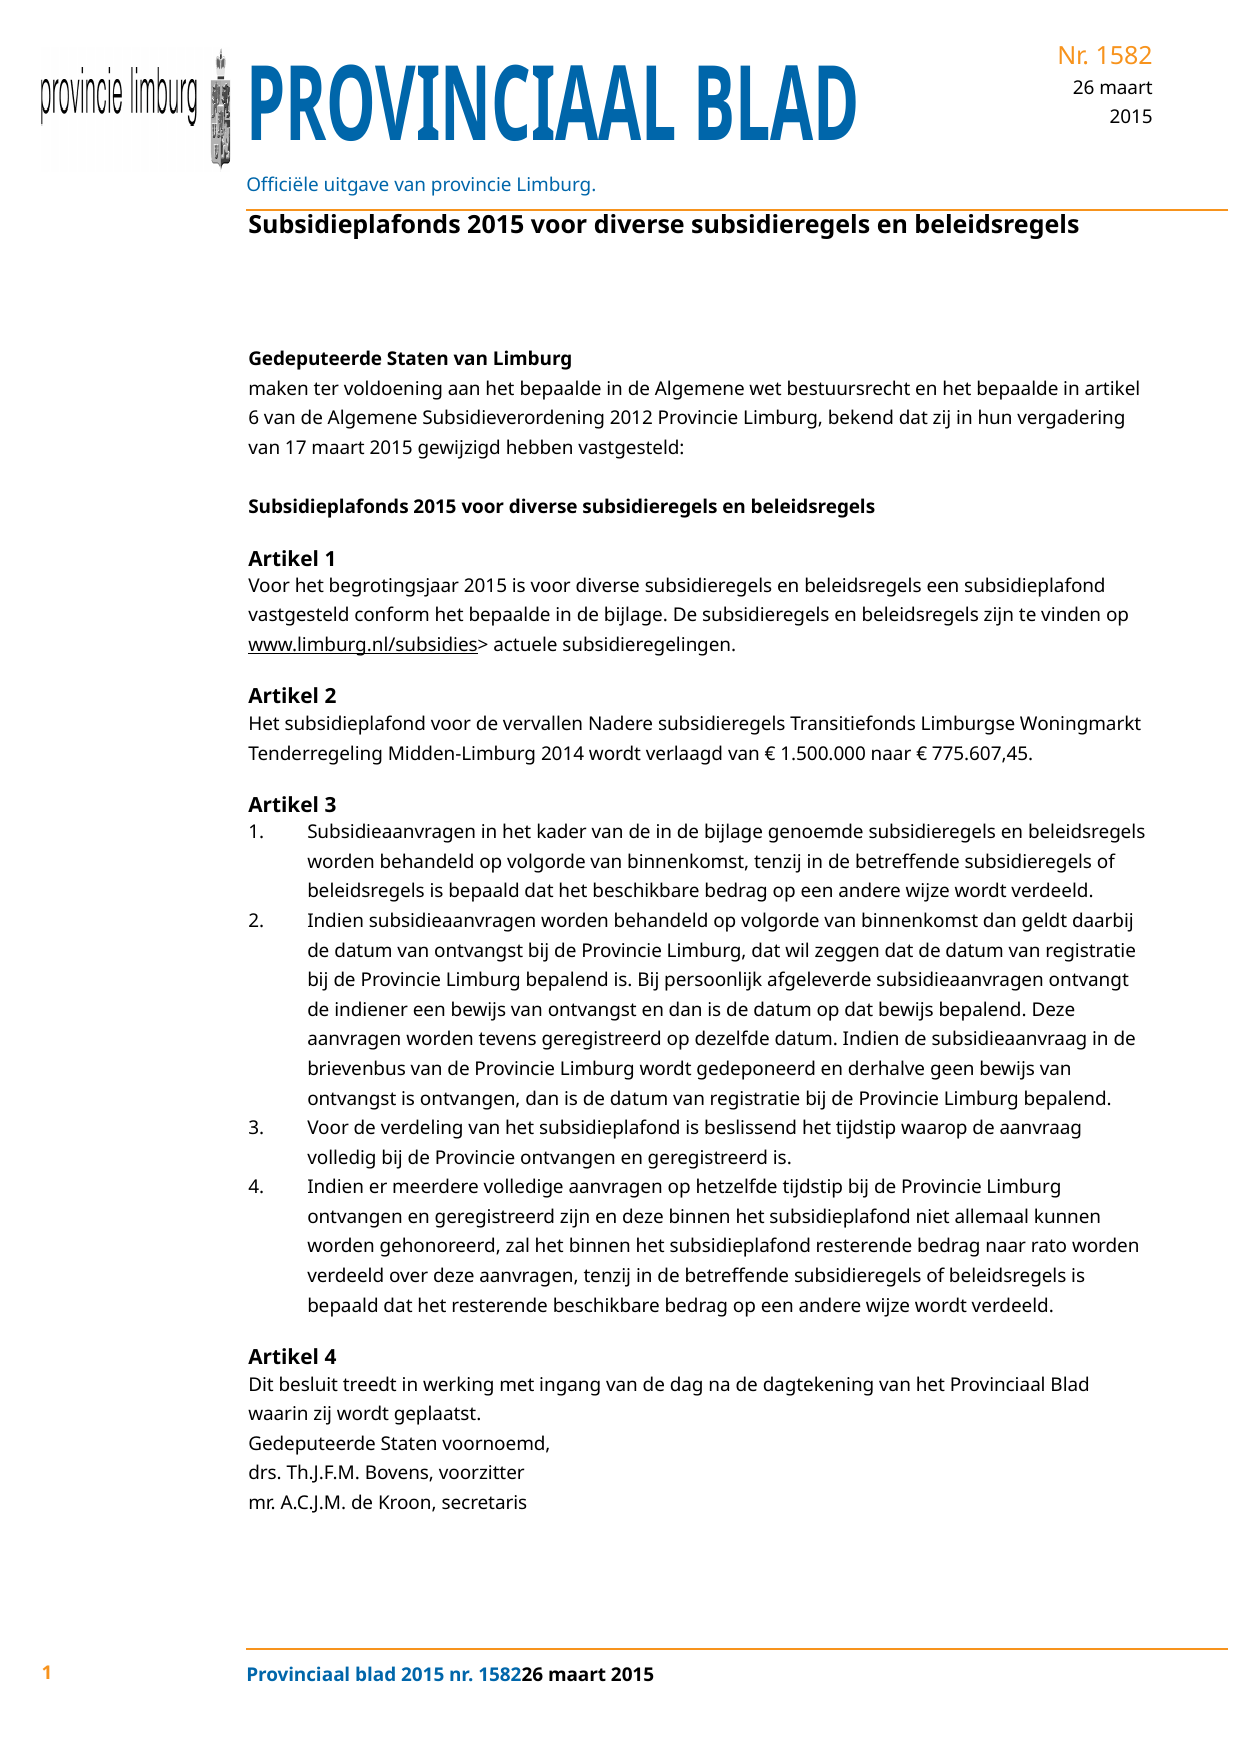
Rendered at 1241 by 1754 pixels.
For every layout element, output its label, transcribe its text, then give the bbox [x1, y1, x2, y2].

text Subsidieplafonds 2015 voor diverse subsidieregels en beleidsregels [248, 493, 1152, 519]
text Subsidieplafonds 2015 voor diverse subsidieregels en beleidsregels [248, 211, 1152, 241]
text Voor het begrotingsjaar 2015 is voor diverse subsidieregels en beleidsregels een subsidieplafond vastgesteld conform het bepaalde in de bijlage. De subsidieregels en beleidsregels zijn te vinden op www.limburg.nl/subsidies> actuele subsidieregelingen. [248, 572, 1152, 657]
text Artikel 4 [248, 1342, 1152, 1371]
text drs. Th.J.F.M. Bovens, voorzitter [248, 1459, 1152, 1485]
text Het subsidieplafond voor de vervallen Nadere subsidieregels Transitiefonds Limburgse Woningmarkt Tenderregeling Midden-Limburg 2014 wordt verlaagd van € 1.500.000 naar € 775.607,45. [248, 710, 1152, 765]
text maken ter voldoening aan het bepaalde in de Algemene wet bestuursrecht en het bepaalde in artikel 6 van de Algemene Subsidieverordening 2012 Provincie Limburg, bekend dat zij in hun vergadering van 17 maart 2015 gewijzigd hebben vastgesteld: [248, 375, 1152, 460]
list Voor de verdeling van het subsidieplafond is beslissend het tijdstip waarop de aanvraag volledig bij de Provincie ontvangen en geregistreerd is. [248, 1114, 1152, 1170]
list Subsidieaanvragen in het kader van de in de bijlage genoemde subsidieregels en beleidsregels worden behandeld op volgorde van binnenkomst, tenzij in de betreffende subsidieregels of beleidsregels is bepaald dat het beschikbare bedrag op een andere wijze wordt verdeeld. [248, 818, 1152, 903]
text Artikel 1 [248, 544, 1152, 572]
text mr. A.C.J.M. de Kroon, secretaris [248, 1489, 1152, 1515]
list Indien er meerdere volledige aanvragen op hetzelfde tijdstip bij de Provincie Limburg ontvangen en geregistreerd zijn en deze binnen het subsidieplafond niet allemaal kunnen worden gehonoreerd, zal het binnen het subsidieplafond resterende bedrag naar rato worden verdeeld over deze aanvragen, tenzij in de betreffende subsidieregels of beleidsregels is bepaald dat het resterende beschikbare bedrag op een andere wijze wordt verdeeld. [248, 1173, 1152, 1318]
text Artikel 3 [248, 790, 1152, 818]
picture [41, 47, 231, 172]
text Dit besluit treedt in werking met ingang van de dag na de dagtekening van het Provinciaal Blad waarin zij wordt geplaatst. [248, 1371, 1152, 1426]
text Gedeputeerde Staten van Limburg [248, 345, 1152, 371]
text Artikel 2 [248, 682, 1152, 710]
list Indien subsidieaanvragen worden behandeld op volgorde van binnenkomst dan geldt daarbij de datum van ontvangst bij de Provincie Limburg, dat wil zeggen dat de datum van registratie bij de Provincie Limburg bepalend is. Bij persoonlijk afgeleverde subsidieaanvragen ontvangt de indiener een bewijs van ontvangst en dan is de datum op dat bewijs bepalend. Deze aanvragen worden tevens geregistreerd op dezelfde datum. Indien de subsidieaanvraag in de brievenbus van de Provincie Limburg wordt gedeponeerd en derhalve geen bewijs van ontvangst is ontvangen, dan is de datum van registratie bij de Provincie Limburg bepalend. [248, 907, 1152, 1111]
text Gedeputeerde Staten voornoemd, [248, 1430, 1152, 1456]
